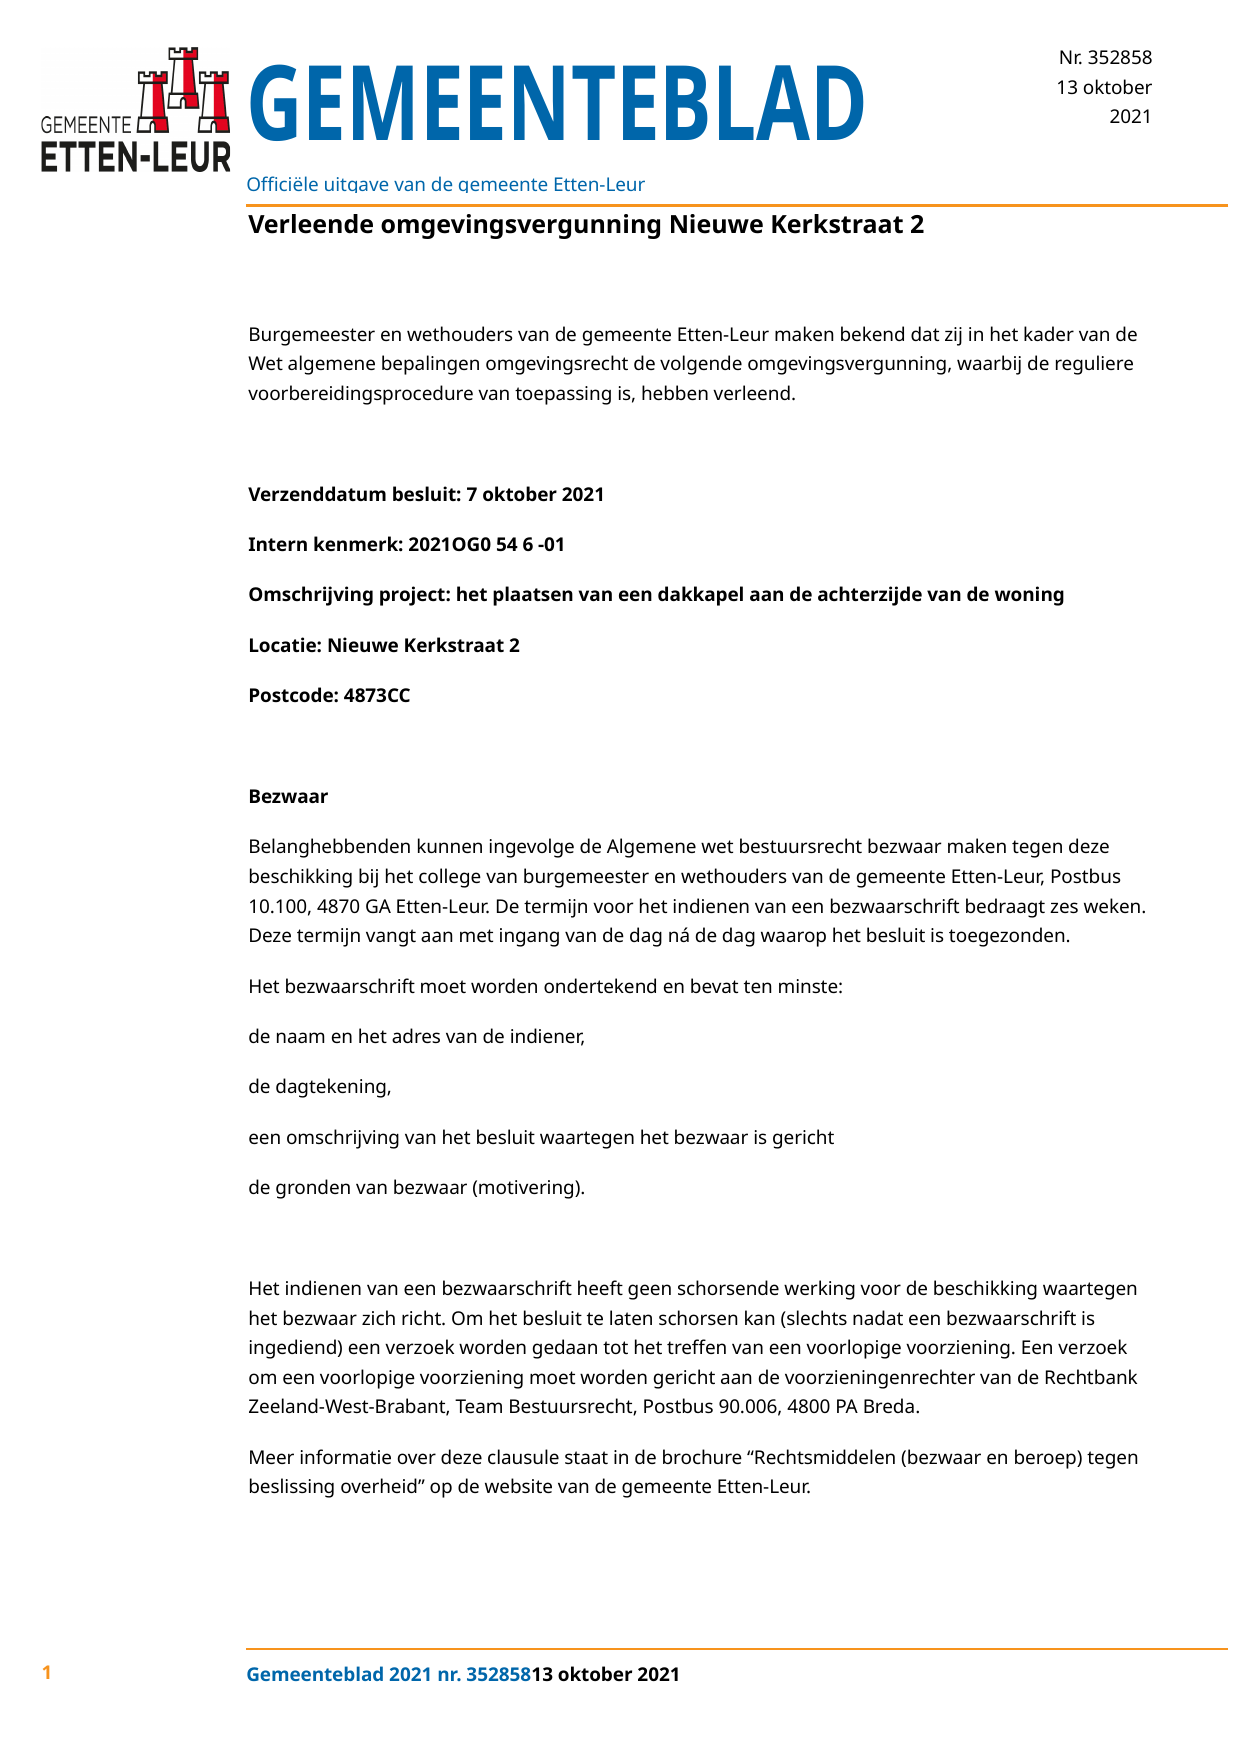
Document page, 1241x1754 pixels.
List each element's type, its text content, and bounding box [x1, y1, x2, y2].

text de naam en het adres van de indiener, [248, 1023, 1152, 1049]
text de gronden van bezwaar (motivering). [248, 1174, 1152, 1200]
text Verleende omgevingsvergunning Nieuwe Kerkstraat 2 [248, 207, 1152, 241]
text Burgemeester en wethouders van de gemeente Etten-Leur maken bekend dat zij in het kader van de Wet algemene bepalingen omgevingsrecht de volgende omgevingsvergunning, waarbij de reguliere voorbereidingsprocedure van toepassing is, hebben verleend. [248, 321, 1152, 406]
text de dagtekening, [248, 1074, 1152, 1099]
text Locatie: Nieuwe Kerkstraat 2 [248, 632, 1152, 658]
text Het bezwaarschrift moet worden ondertekend en bevat ten minste: [248, 973, 1152, 998]
text Postcode: 4873CC [248, 682, 1152, 708]
text Verzenddatum besluit: 7 oktober 2021 [248, 481, 1152, 506]
text Meer informatie over deze clausule staat in de brochure “Rechtsmiddelen (bezwaar en beroep) tegen beslissing overheid” op de website van de gemeente Etten-Leur. [248, 1444, 1152, 1499]
text een omschrijving van het besluit waartegen het bezwaar is gericht [248, 1124, 1152, 1150]
text Belanghebbenden kunnen ingevolge de Algemene wet bestuursrecht bezwaar maken tegen deze beschikking bij het college van burgemeester en wethouders van de gemeente Etten-Leur, Postbus 10.100, 4870 GA Etten-Leur. De termijn voor het indienen van een bezwaarschrift bedraagt zes weken. Deze termijn vangt aan met ingang van de dag ná de dag waarop het besluit is toegezonden. [248, 834, 1152, 948]
picture [41, 47, 231, 172]
text Het indienen van een bezwaarschrift heeft geen schorsende werking voor de beschikking waartegen het bezwaar zich richt. Om het besluit te laten schorsen kan (slechts nadat een bezwaarschrift is ingediend) een verzoek worden gedaan tot het treffen van een voorlopige voorziening. Een verzoek om een voorlopige voorziening moet worden gericht aan de voorzieningenrechter van de Rechtbank Zeeland-West-Brabant, Team Bestuursrecht, Postbus 90.006, 4800 PA Breda. [248, 1275, 1152, 1419]
text Intern kenmerk: 2021OG0 54 6 -01 [248, 531, 1152, 557]
text Omschrijving project: het plaatsen van een dakkapel aan de achterzijde van de woning [248, 582, 1152, 607]
text Bezwaar [248, 783, 1152, 809]
